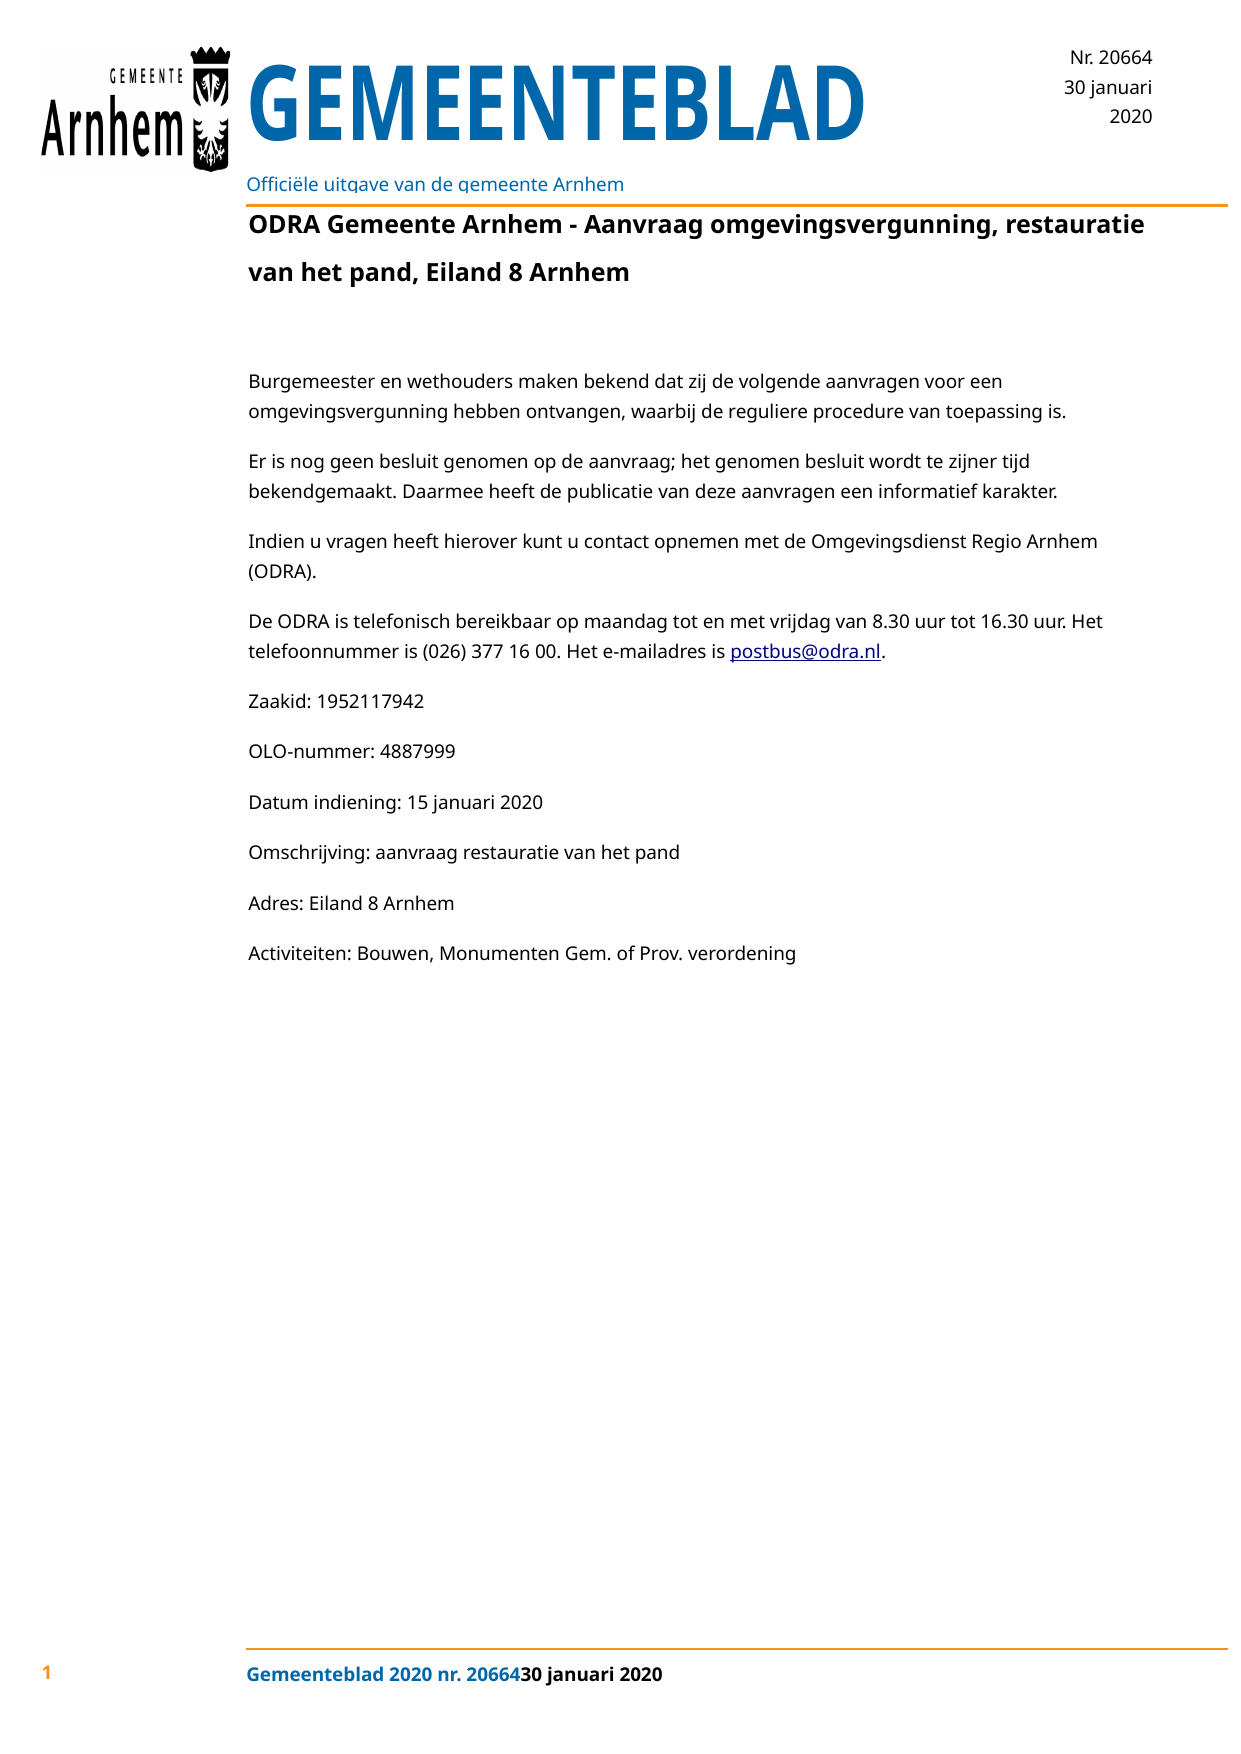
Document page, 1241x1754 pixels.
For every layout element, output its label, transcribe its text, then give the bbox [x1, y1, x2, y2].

text ODRA Gemeente Arnhem - Aanvraag omgevingsvergunning, restauratie van het pand, Eiland 8 Arnhem [248, 207, 1152, 288]
text Adres: Eiland 8 Arnhem [248, 890, 1152, 916]
text Burgemeester en wethouders maken bekend dat zij de volgende aanvragen voor een omgevingsvergunning hebben ontvangen, waarbij de reguliere procedure van toepassing is. [248, 368, 1152, 424]
picture [41, 47, 231, 172]
text De ODRA is telefonisch bereikbaar op maandag tot en met vrijdag van 8.30 uur tot 16.30 uur. Het telefoonnummer is (026) 377 16 00. Het e-mailadres is postbus@odra.nl. [248, 608, 1152, 664]
text Zaakid: 1952117942 [248, 688, 1152, 714]
text Activiteiten: Bouwen, Monumenten Gem. of Prov. verordening [248, 940, 1152, 966]
text Er is nog geen besluit genomen op de aanvraag; het genomen besluit wordt te zijner tijd bekendgemaakt. Daarmee heeft de publicatie van deze aanvragen een informatief karakter. [248, 448, 1152, 504]
text OLO-nummer: 4887999 [248, 739, 1152, 764]
text Datum indiening: 15 januari 2020 [248, 789, 1152, 815]
text Indien u vragen heeft hierover kunt u contact opnemen met de Omgevingsdienst Regio Arnhem (ODRA). [248, 528, 1152, 584]
text Omschrijving: aanvraag restauratie van het pand [248, 839, 1152, 865]
